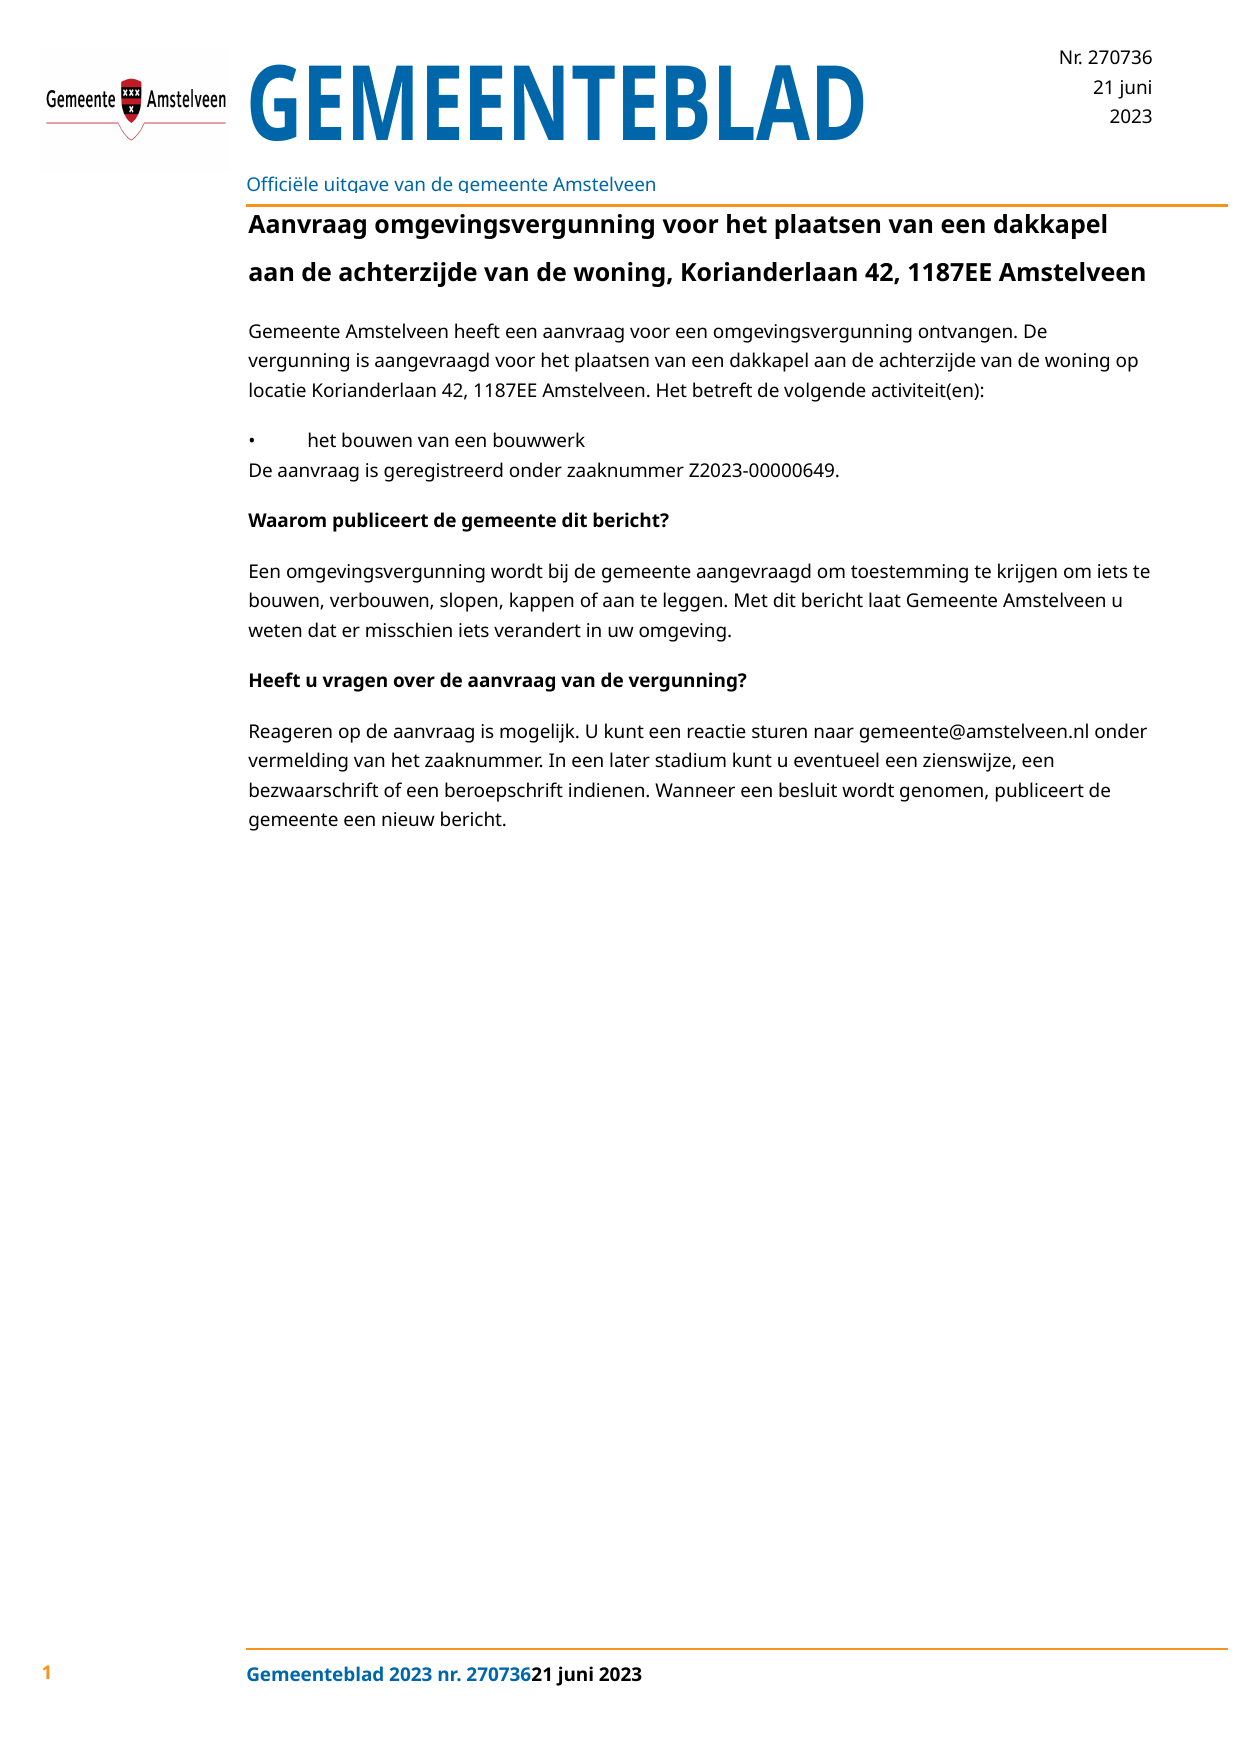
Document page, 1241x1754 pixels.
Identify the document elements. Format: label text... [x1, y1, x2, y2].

text Een omgevingsvergunning wordt bij de gemeente aangevraagd om toestemming te krijgen om iets te bouwen, verbouwen, slopen, kappen of aan te leggen. Met dit bericht laat Gemeente Amstelveen u weten dat er misschien iets verandert in uw omgeving. [248, 558, 1152, 643]
list het bouwen van een bouwwerk [248, 427, 1152, 453]
text Waarom publiceert de gemeente dit bericht? [248, 507, 1152, 533]
text Gemeente Amstelveen heeft een aanvraag voor een omgevingsvergunning ontvangen. De vergunning is aangevraagd voor het plaatsen van een dakkapel aan de achterzijde van de woning op locatie Korianderlaan 42, 1187EE Amstelveen. Het betreft de volgende activiteit(en): [248, 318, 1152, 403]
picture [41, 47, 231, 172]
text Reageren op de aanvraag is mogelijk. U kunt een reactie sturen naar gemeente@amstelveen.nl onder vermelding van het zaaknummer. In een later stadium kunt u eventueel een zienswijze, een bezwaarschrift of een beroepschrift indienen. Wanneer een besluit wordt genomen, publiceert de gemeente een nieuw bericht. [248, 718, 1152, 832]
text Aanvraag omgevingsvergunning voor het plaatsen van een dakkapel aan de achterzijde van de woning, Korianderlaan 42, 1187EE Amstelveen [248, 207, 1152, 288]
text Heeft u vragen over de aanvraag van de vergunning? [248, 667, 1152, 693]
text De aanvraag is geregistreerd onder zaaknummer Z2023-00000649. [248, 457, 1152, 483]
